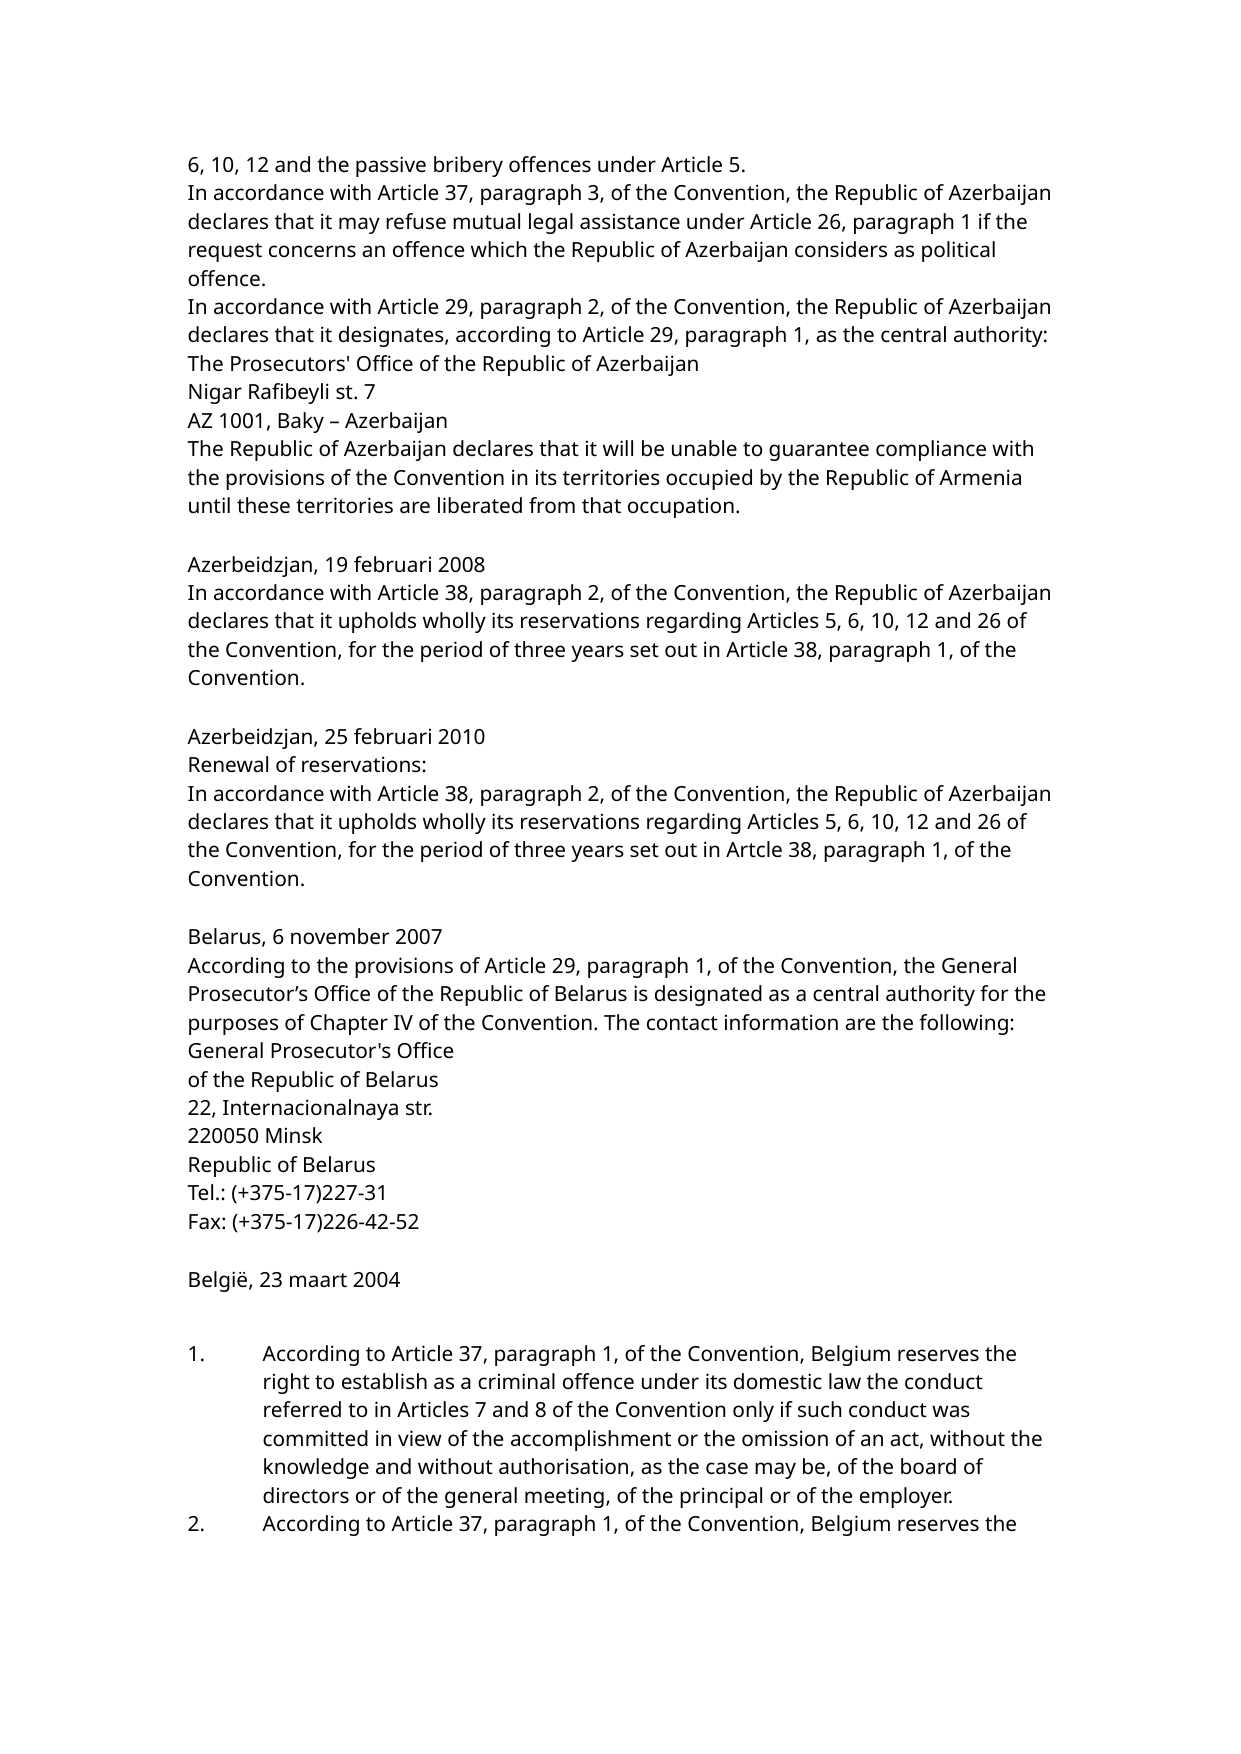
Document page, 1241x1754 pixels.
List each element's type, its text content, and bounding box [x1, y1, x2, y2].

text 6, 10, 12 and the passive bribery offences under Article 5. [187, 150, 1053, 178]
text Fax: (+375-17)226-42-52 [187, 1207, 1053, 1235]
text In accordance with Article 37, paragraph 3, of the Convention, the Republic of Azerbaijan declares that it may refuse mutual legal assistance under Article 26, paragraph 1 if the request concerns an offence which the Republic of Azerbaijan considers as political offence. [187, 178, 1053, 292]
text 220050 Minsk [187, 1122, 1053, 1150]
text Belarus, 6 november 2007 [187, 922, 1053, 951]
text AZ 1001, Baky – Azerbaijan [187, 406, 1053, 434]
list According to Article 37, paragraph 1, of the Convention, Belgium reserves the [187, 1509, 1053, 1538]
text In accordance with Article 38, paragraph 2, of the Convention, the Republic of Azerbaijan declares that it upholds wholly its reservations regarding Articles 5, 6, 10, 12 and 26 of the Convention, for the period of three years set out in Artcle 38, paragraph 1, of the Convention. [187, 779, 1053, 892]
text Azerbeidzjan, 25 februari 2010 [187, 722, 1053, 750]
text België, 23 maart 2004 [187, 1265, 1053, 1294]
text Nigar Rafibeyli st. 7 [187, 377, 1053, 406]
text The Prosecutors' Office of the Republic of Azerbaijan [187, 349, 1053, 377]
text General Prosecutor's Office [187, 1036, 1053, 1065]
text Renewal of reservations: [187, 750, 1053, 779]
text In accordance with Article 29, paragraph 2, of the Convention, the Republic of Azerbaijan declares that it designates, according to Article 29, paragraph 1, as the central authority: [187, 292, 1053, 349]
text Tel.: (+375-17)227-31 [187, 1178, 1053, 1207]
text of the Republic of Belarus [187, 1065, 1053, 1093]
list According to Article 37, paragraph 1, of the Convention, Belgium reserves the right to establish as a criminal offence under its domestic law the conduct referred to in Articles 7 and 8 of the Convention only if such conduct was committed in view of the accomplishment or the omission of an act, without the knowledge and without authorisation, as the case may be, of the board of directors or of the general meeting, of the principal or of the employer. [187, 1339, 1053, 1509]
text Azerbeidzjan, 19 februari 2008 [187, 550, 1053, 578]
text 22, Internacionalnaya str. [187, 1093, 1053, 1122]
text Republic of Belarus [187, 1150, 1053, 1178]
text According to the provisions of Article 29, paragraph 1, of the Convention, the General Prosecutor’s Office of the Republic of Belarus is designated as a central authority for the purposes of Chapter IV of the Convention. The contact information are the following: [187, 951, 1053, 1036]
text The Republic of Azerbaijan declares that it will be unable to guarantee compliance with the provisions of the Convention in its territories occupied by the Republic of Armenia until these territories are liberated from that occupation. [187, 434, 1053, 520]
text In accordance with Article 38, paragraph 2, of the Convention, the Republic of Azerbaijan declares that it upholds wholly its reservations regarding Articles 5, 6, 10, 12 and 26 of the Convention, for the period of three years set out in Article 38, paragraph 1, of the Convention. [187, 578, 1053, 692]
